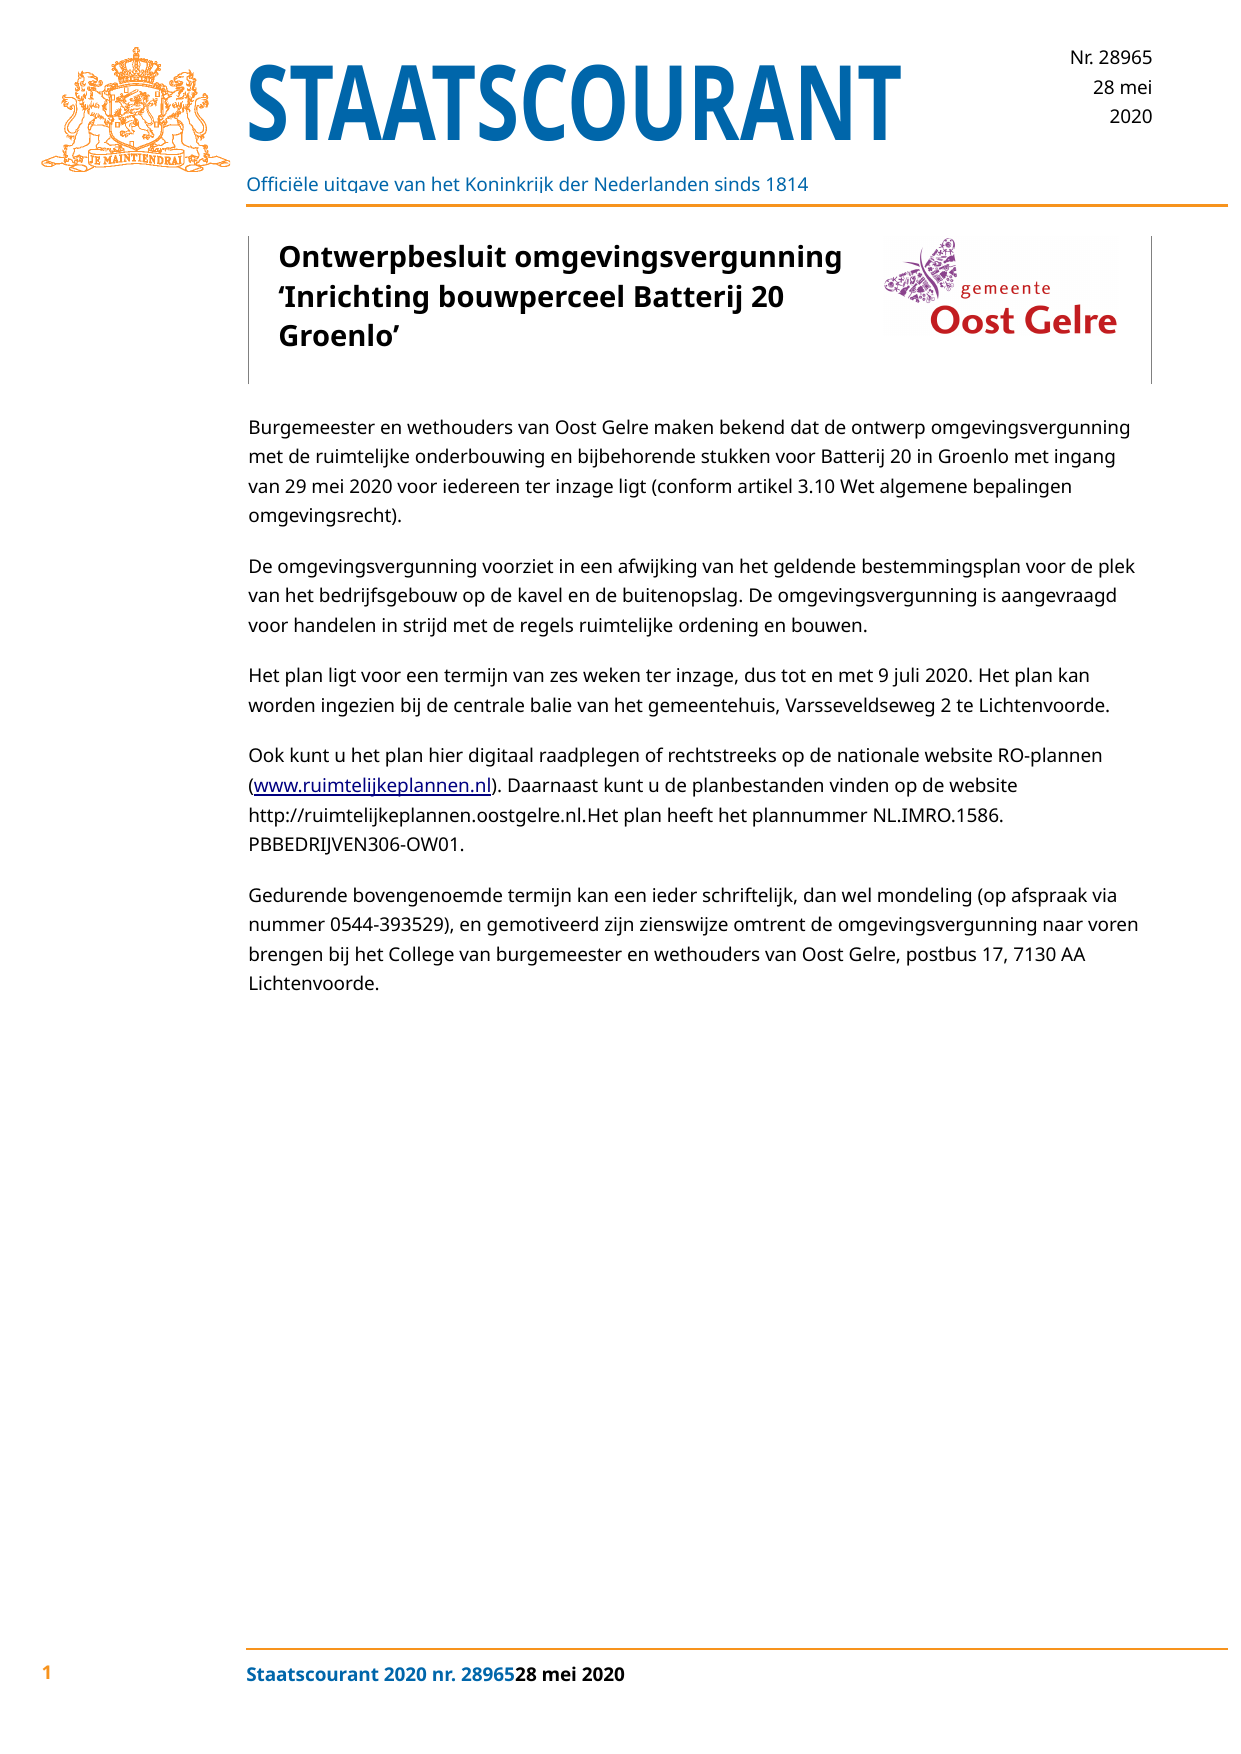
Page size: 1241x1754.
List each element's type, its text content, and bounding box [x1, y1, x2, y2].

text Ook kunt u het plan hier digitaal raadplegen of rechtstreeks op de nationale website RO-plannen (www.ruimtelijkeplannen.nl). Daarnaast kunt u de planbestanden vinden op de website http://ruimtelijkeplannen.oostgelre.nl.Het plan heeft het plannummer NL.IMRO.1586. PBBEDRIJVEN306-OW01. [248, 743, 1152, 857]
text De omgevingsvergunning voorziet in een afwijking van het geldende bestemmingsplan voor de plek van het bedrijfsgebouw op de kavel en de buitenopslag. De omgevingsvergunning is aangevraagd voor handelen in strijd met de regels ruimtelijke ordening en bouwen. [248, 553, 1152, 638]
picture [882, 236, 1119, 336]
table_header Ontwerpbesluit omgevingsvergunning ‘Inrichting bouwperceel Batterij 20 Groenlo’ [249, 236, 850, 384]
text Burgemeester en wethouders van Oost Gelre maken bekend dat de ontwerp omgevingsvergunning met de ruimtelijke onderbouwing en bijbehorende stukken voor Batterij 20 in Groenlo met ingang van 29 mei 2020 voor iedereen ter inzage ligt (conform artikel 3.10 Wet algemene bepalingen omgevingsrecht). [248, 414, 1152, 528]
picture [41, 47, 231, 172]
text Het plan ligt voor een termijn van zes weken ter inzage, dus tot en met 9 juli 2020. Het plan kan worden ingezien bij de centrale balie van het gemeentehuis, Varsseveldseweg 2 te Lichtenvoorde. [248, 663, 1152, 718]
table_header [850, 236, 1151, 384]
text Gedurende bovengenoemde termijn kan een ieder schriftelijk, dan wel mondeling (op afspraak via nummer 0544-393529), en gemotiveerd zijn zienswijze omtrent de omgevingsvergunning naar voren brengen bij het College van burgemeester en wethouders van Oost Gelre, postbus 17, 7130 AA Lichtenvoorde. [248, 882, 1152, 996]
